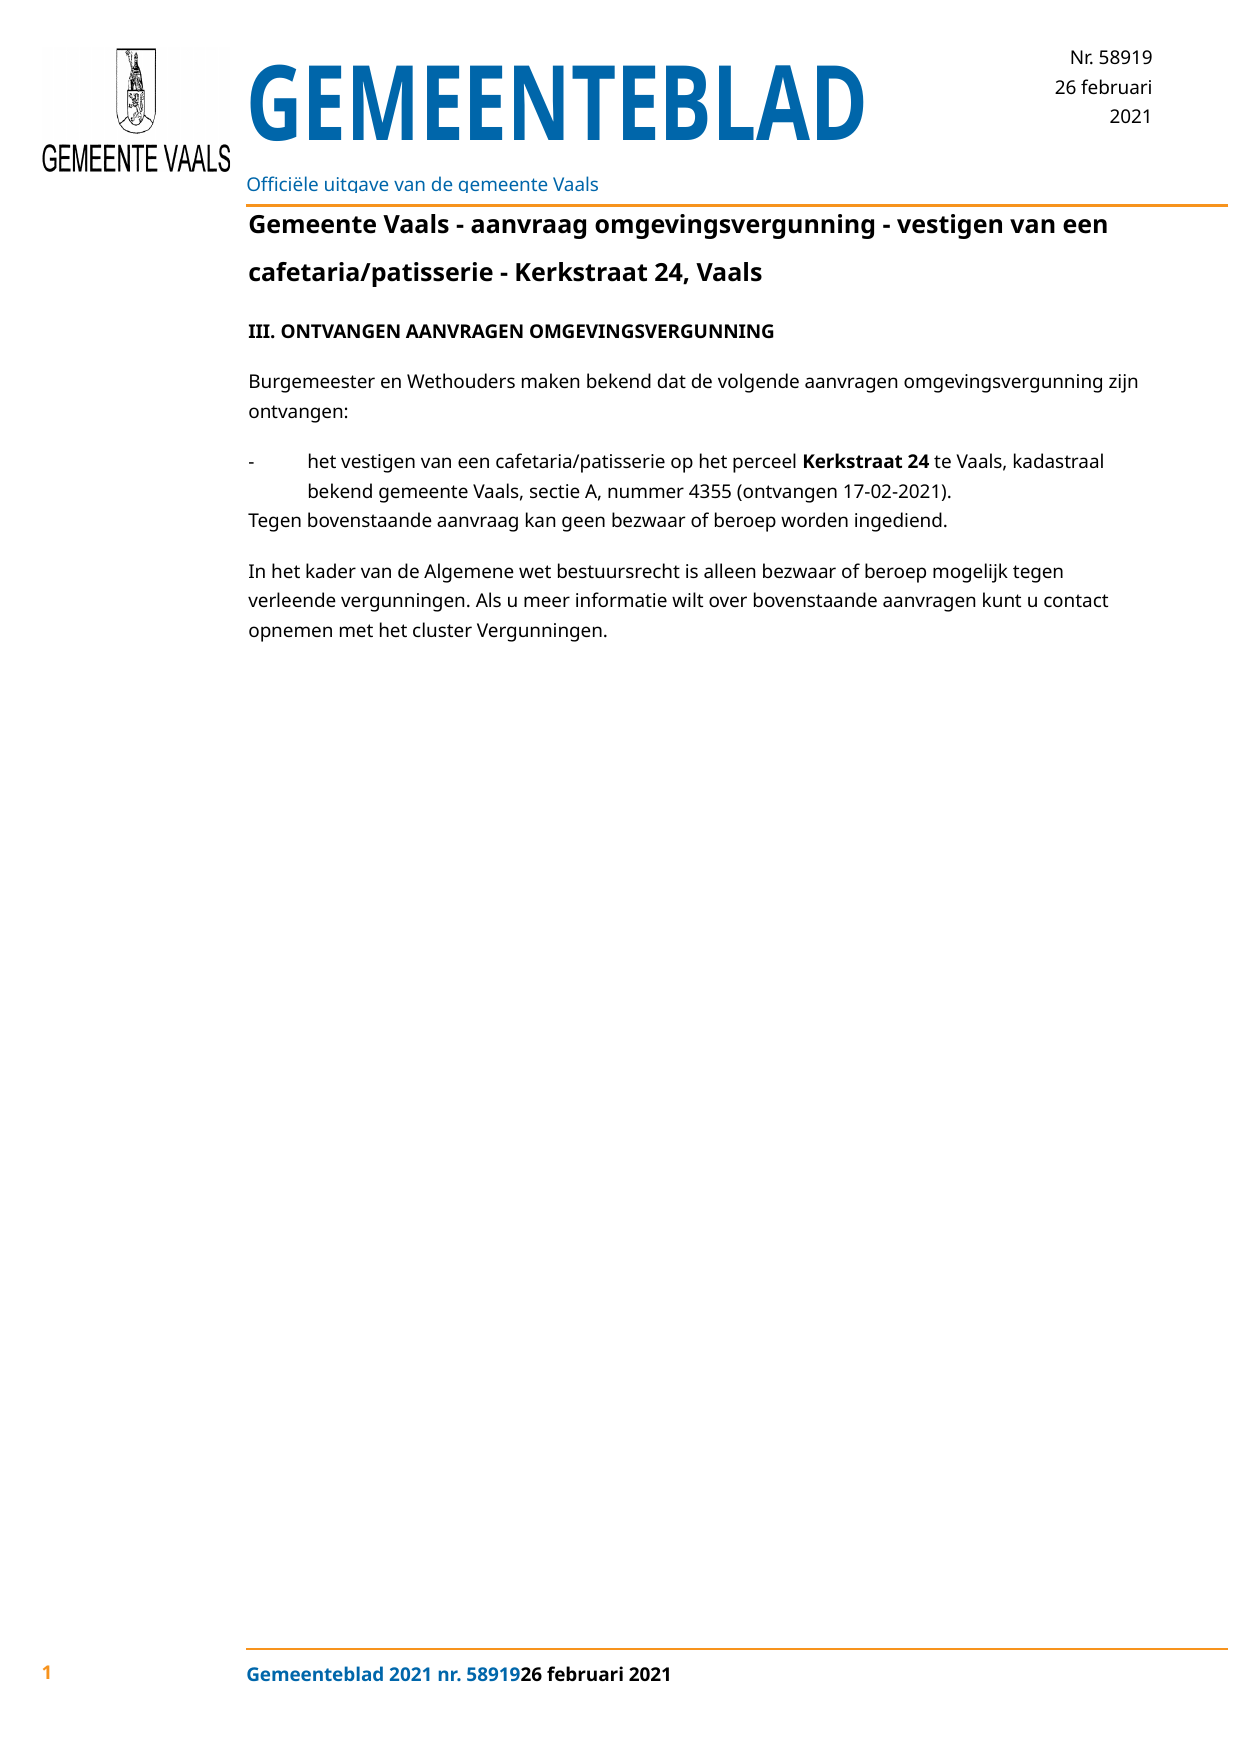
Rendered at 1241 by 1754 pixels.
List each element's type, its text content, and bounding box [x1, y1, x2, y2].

text III. ONTVANGEN AANVRAGEN OMGEVINGSVERGUNNING [248, 318, 1152, 344]
text In het kader van de Algemene wet bestuursrecht is alleen bezwaar of beroep mogelijk tegen verleende vergunningen. Als u meer informatie wilt over bovenstaande aanvragen kunt u contact opnemen met het cluster Vergunningen. [248, 558, 1152, 643]
text Burgemeester en Wethouders maken bekend dat de volgende aanvragen omgevingsvergunning zijn ontvangen: [248, 368, 1152, 424]
picture [41, 47, 231, 172]
text Tegen bovenstaande aanvraag kan geen bezwaar of beroep worden ingediend. [248, 507, 1152, 533]
text Gemeente Vaals - aanvraag omgevingsvergunning - vestigen van een cafetaria/patisserie - Kerkstraat 24, Vaals [248, 207, 1152, 288]
list het vestigen van een cafetaria/patisserie op het perceel Kerkstraat 24 te Vaals, kadastraal bekend gemeente Vaals, sectie A, nummer 4355 (ontvangen 17-02-2021). [248, 448, 1152, 504]
